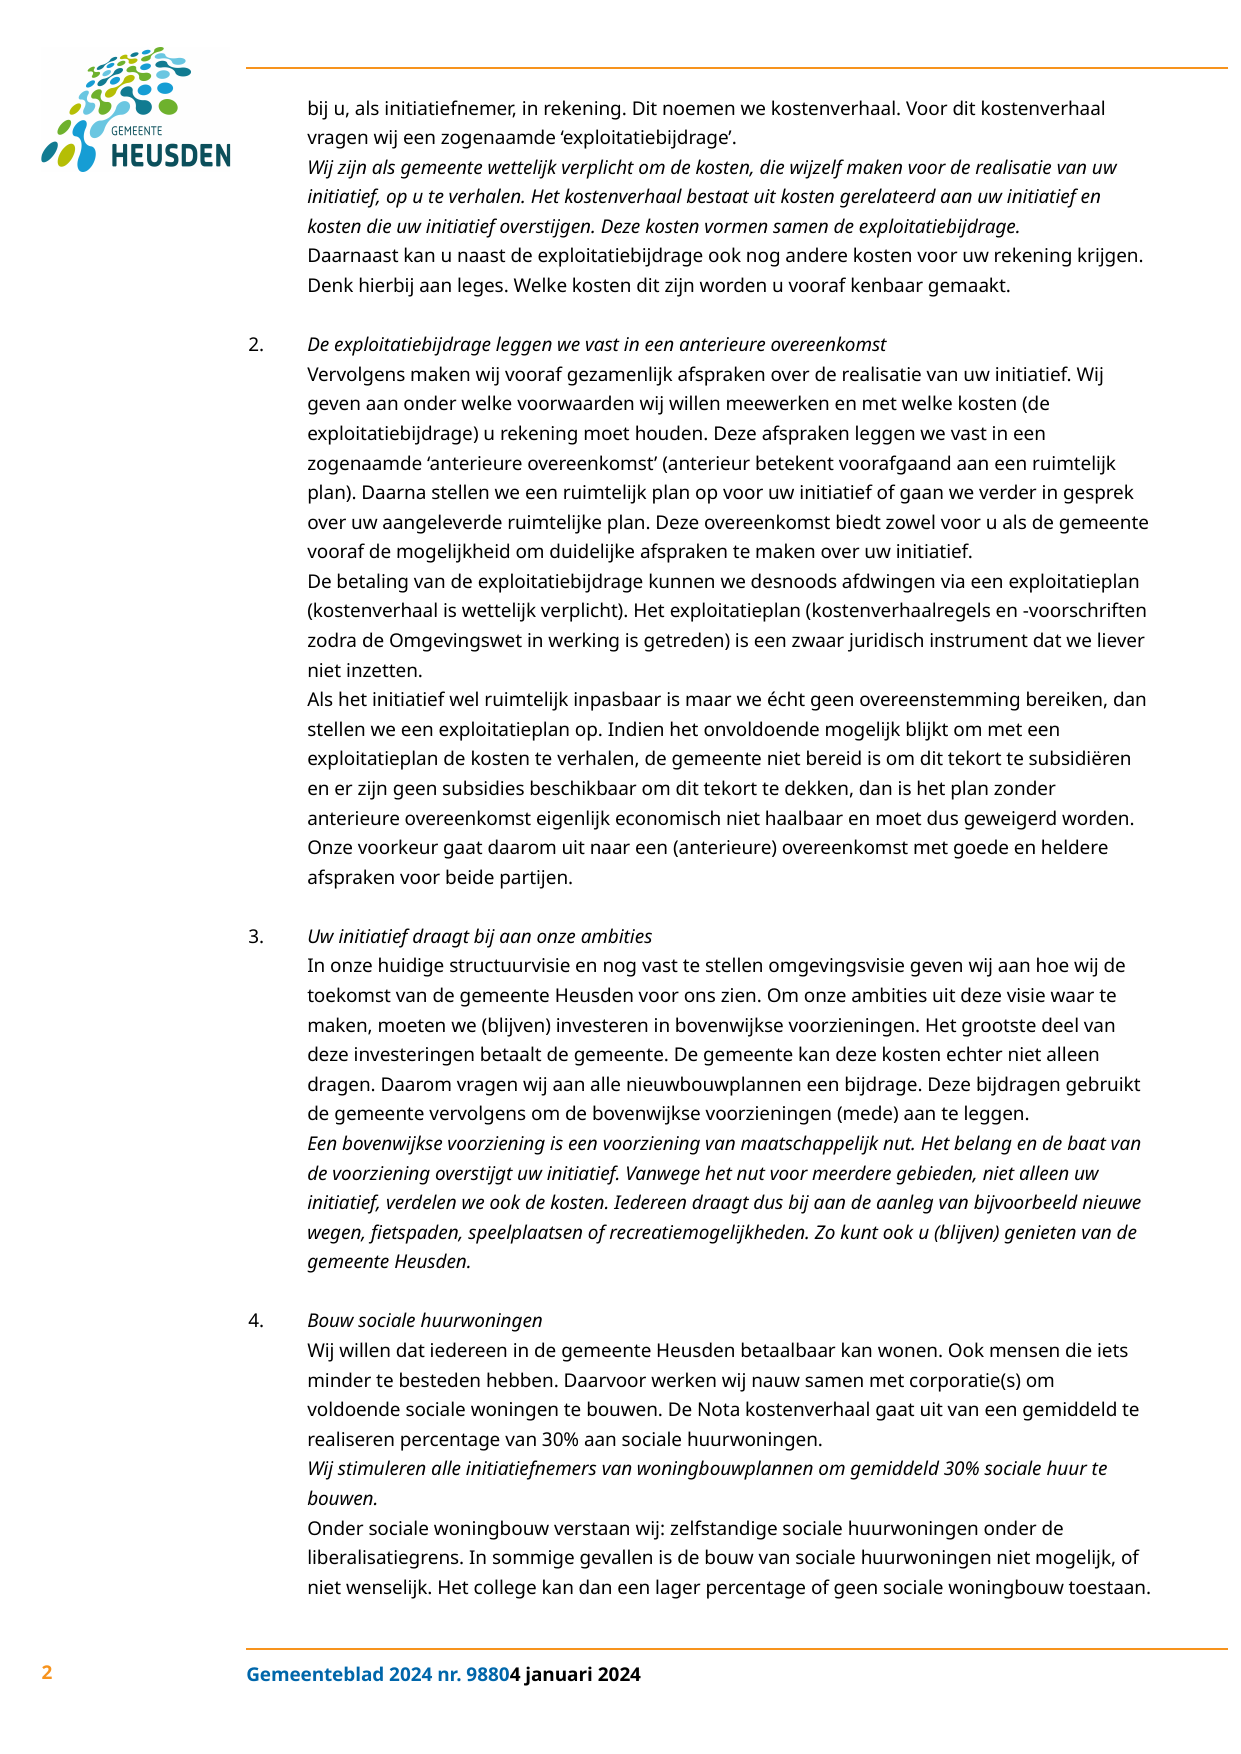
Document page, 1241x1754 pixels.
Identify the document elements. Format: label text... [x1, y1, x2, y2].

list De betaling van de exploitatiebijdrage kunnen we desnoods afdwingen via een exploitatieplan (kostenverhaal is wettelijk verplicht). Het exploitatieplan (kostenverhaalregels en -voorschriften zodra de Omgevingswet in werking is getreden) is een zwaar juridisch instrument dat we liever niet inzetten. [248, 568, 1152, 683]
list Bouw sociale huurwoningen [248, 1308, 1152, 1333]
list bij u, als initiatiefnemer, in rekening. Dit noemen we kostenverhaal. Voor dit kostenverhaal vragen wij een zogenaamde ‘exploitatiebijdrage’. [248, 95, 1152, 150]
list Wij stimuleren alle initiatiefnemers van woningbouwplannen om gemiddeld 30% sociale huur te bouwen. [248, 1456, 1152, 1511]
picture [41, 47, 231, 172]
list Wij willen dat iedereen in de gemeente Heusden betaalbaar kan wonen. Ook mensen die iets minder te besteden hebben. Daarvoor werken wij nauw samen met corporatie(s) om voldoende sociale woningen te bouwen. De Nota kostenverhaal gaat uit van een gemiddeld te realiseren percentage van 30% aan sociale huurwoningen. [248, 1337, 1152, 1452]
list In onze huidige structuurvisie en nog vast te stellen omgevingsvisie geven wij aan hoe wij de toekomst van de gemeente Heusden voor ons zien. Om onze ambities uit deze visie waar te maken, moeten we (blijven) investeren in bovenwijkse voorzieningen. Het grootste deel van deze investeringen betaalt de gemeente. De gemeente kan deze kosten echter niet alleen dragen. Daarom vragen wij aan alle nieuwbouwplannen een bijdrage. Deze bijdragen gebruikt de gemeente vervolgens om de bovenwijkse voorzieningen (mede) aan te leggen. [248, 953, 1152, 1126]
list Daarnaast kan u naast de exploitatiebijdrage ook nog andere kosten voor uw rekening krijgen. Denk hierbij aan leges. Welke kosten dit zijn worden u vooraf kenbaar gemaakt. [248, 243, 1152, 298]
list Vervolgens maken wij vooraf gezamenlijk afspraken over de realisatie van uw initiatief. Wij geven aan onder welke voorwaarden wij willen meewerken en met welke kosten (de exploitatiebijdrage) u rekening moet houden. Deze afspraken leggen we vast in een zogenaamde ‘anterieure overeenkomst’ (anterieur betekent voorafgaand aan een ruimtelijk plan). Daarna stellen we een ruimtelijk plan op voor uw initiatief of gaan we verder in gesprek over uw aangeleverde ruimtelijke plan. Deze overeenkomst biedt zowel voor u als de gemeente vooraf de mogelijkheid om duidelijke afspraken te maken over uw initiatief. [248, 361, 1152, 564]
list Een bovenwijkse voorziening is een voorziening van maatschappelijk nut. Het belang en de baat van de voorziening overstijgt uw initiatief. Vanwege het nut voor meerdere gebieden, niet alleen uw initiatief, verdelen we ook de kosten. Iedereen draagt dus bij aan de aanleg van bijvoorbeeld nieuwe wegen, fietspaden, speelplaatsen of recreatiemogelijkheden. Zo kunt ook u (blijven) genieten van de gemeente Heusden. [248, 1130, 1152, 1274]
list De exploitatiebijdrage leggen we vast in een anterieure overeenkomst [248, 331, 1152, 357]
list Als het initiatief wel ruimtelijk inpasbaar is maar we écht geen overeenstemming bereiken, dan stellen we een exploitatieplan op. Indien het onvoldoende mogelijk blijkt om met een exploitatieplan de kosten te verhalen, de gemeente niet bereid is om dit tekort te subsidiëren en er zijn geen subsidies beschikbaar om dit tekort te dekken, dan is het plan zonder anterieure overeenkomst eigenlijk economisch niet haalbaar en moet dus geweigerd worden. Onze voorkeur gaat daarom uit naar een (anterieure) overeenkomst met goede en heldere afspraken voor beide partijen. [248, 686, 1152, 890]
list Uw initiatief draagt bij aan onze ambities [248, 923, 1152, 949]
list Onder sociale woningbouw verstaan wij: zelfstandige sociale huurwoningen onder de liberalisatiegrens. In sommige gevallen is de bouw van sociale huurwoningen niet mogelijk, of niet wenselijk. Het college kan dan een lager percentage of geen sociale woningbouw toestaan. [248, 1515, 1152, 1600]
list Wij zijn als gemeente wettelijk verplicht om de kosten, die wijzelf maken voor de realisatie van uw initiatief, op u te verhalen. Het kostenverhaal bestaat uit kosten gerelateerd aan uw initiatief en kosten die uw initiatief overstijgen. Deze kosten vormen samen de exploitatiebijdrage. [248, 154, 1152, 239]
